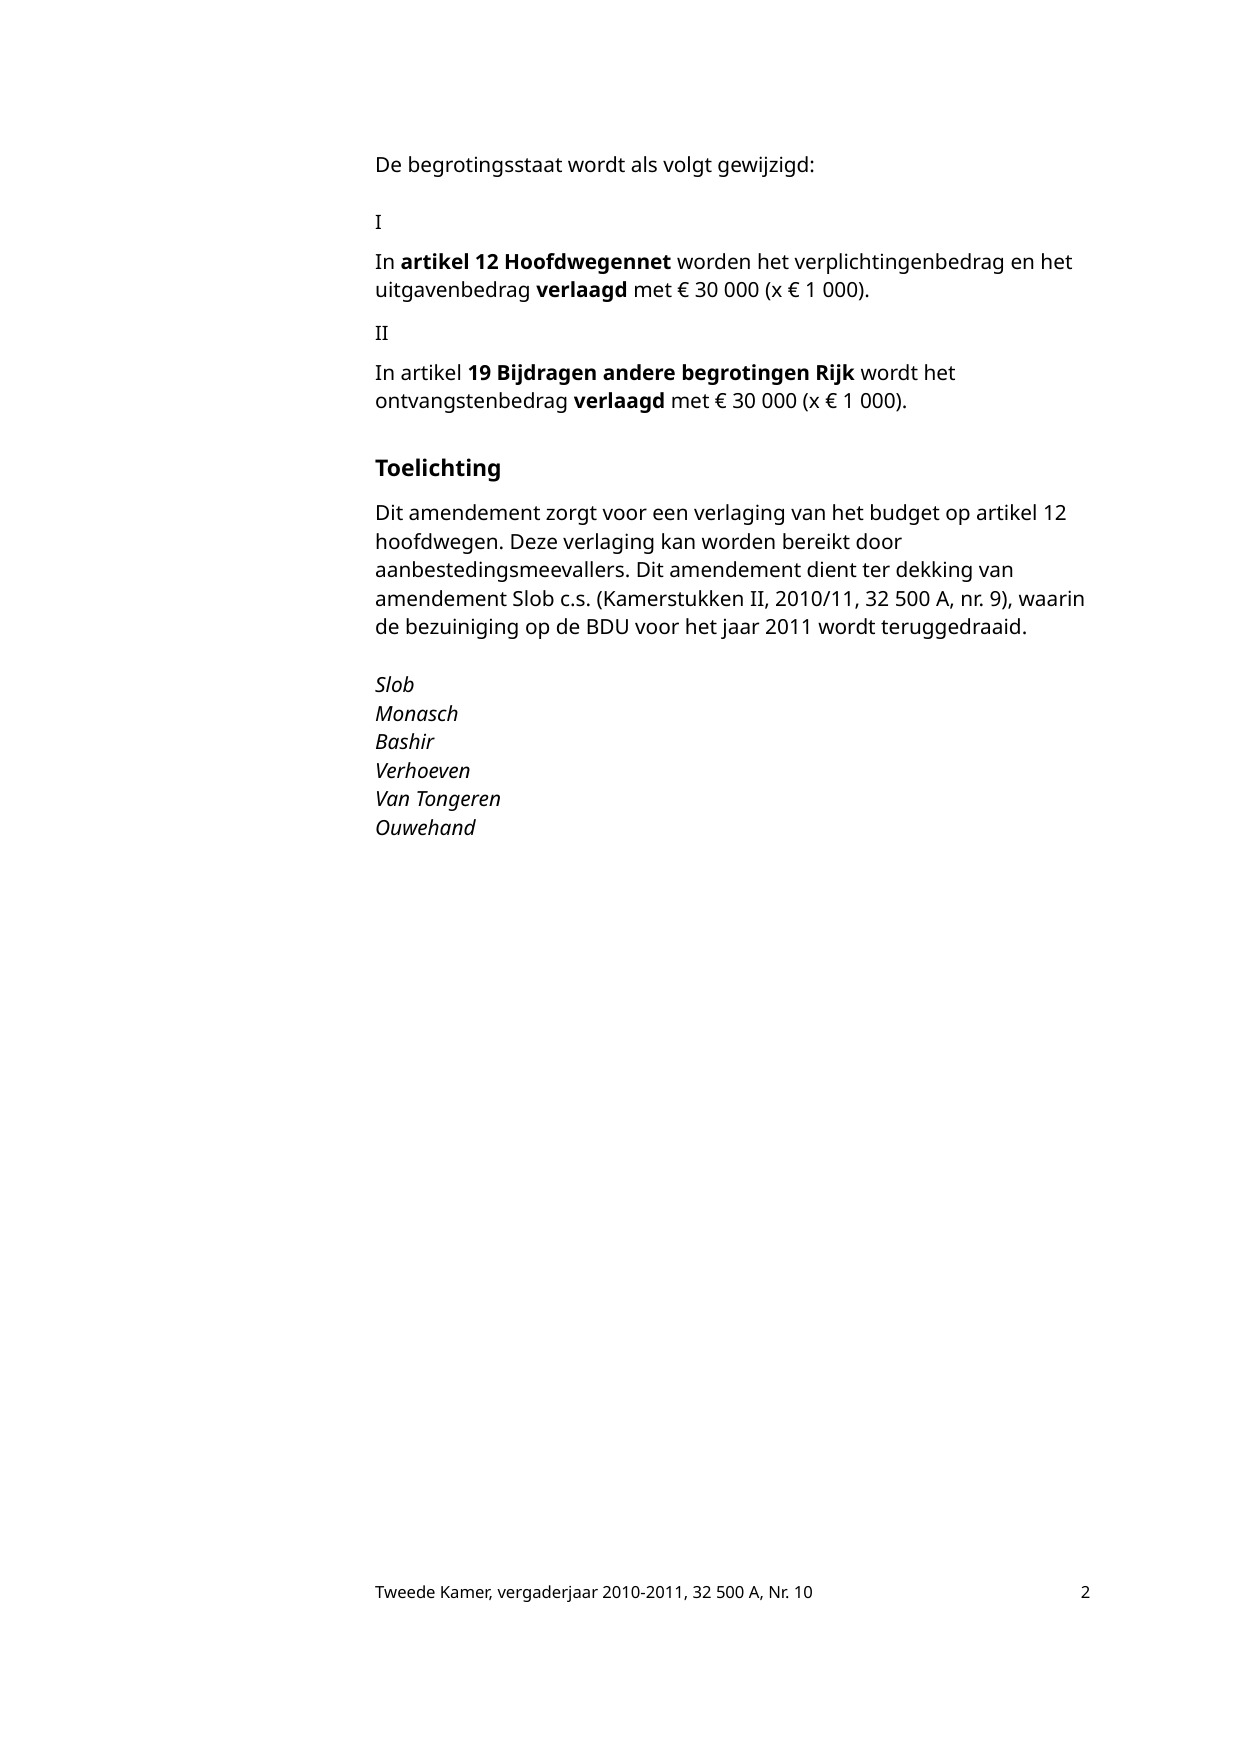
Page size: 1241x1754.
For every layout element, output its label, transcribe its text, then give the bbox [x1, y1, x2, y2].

text Bashir [375, 727, 1090, 756]
text In artikel 19 Bijdragen andere begrotingen Rijk wordt het ontvangstenbedrag verlaagd met € 30 000 (x € 1 000). [375, 358, 1090, 415]
text In artikel 12 Hoofdwegennet worden het verplichtingenbedrag en het uitgavenbedrag verlaagd met € 30 000 (x € 1 000). [375, 247, 1090, 304]
text Van Tongeren [375, 784, 1090, 813]
text II [375, 319, 1090, 346]
text De begrotingsstaat wordt als volgt gewijzigd: [375, 150, 1090, 178]
subtitle Toelichting [375, 452, 1090, 483]
text Dit amendement zorgt voor een verlaging van het budget op artikel 12 hoofdwegen. Deze verlaging kan worden bereikt door aanbestedingsmeevallers. Dit amendement dient ter dekking van amendement Slob c.s. (Kamerstukken II, 2010/11, 32 500 A, nr. 9), waarin de bezuiniging op de BDU voor het jaar 2011 wordt teruggedraaid. [375, 498, 1090, 641]
text I [375, 208, 1090, 235]
text Ouwehand [375, 813, 1090, 841]
text Slob [375, 671, 1090, 699]
text Verhoeven [375, 756, 1090, 784]
text Monasch [375, 699, 1090, 727]
